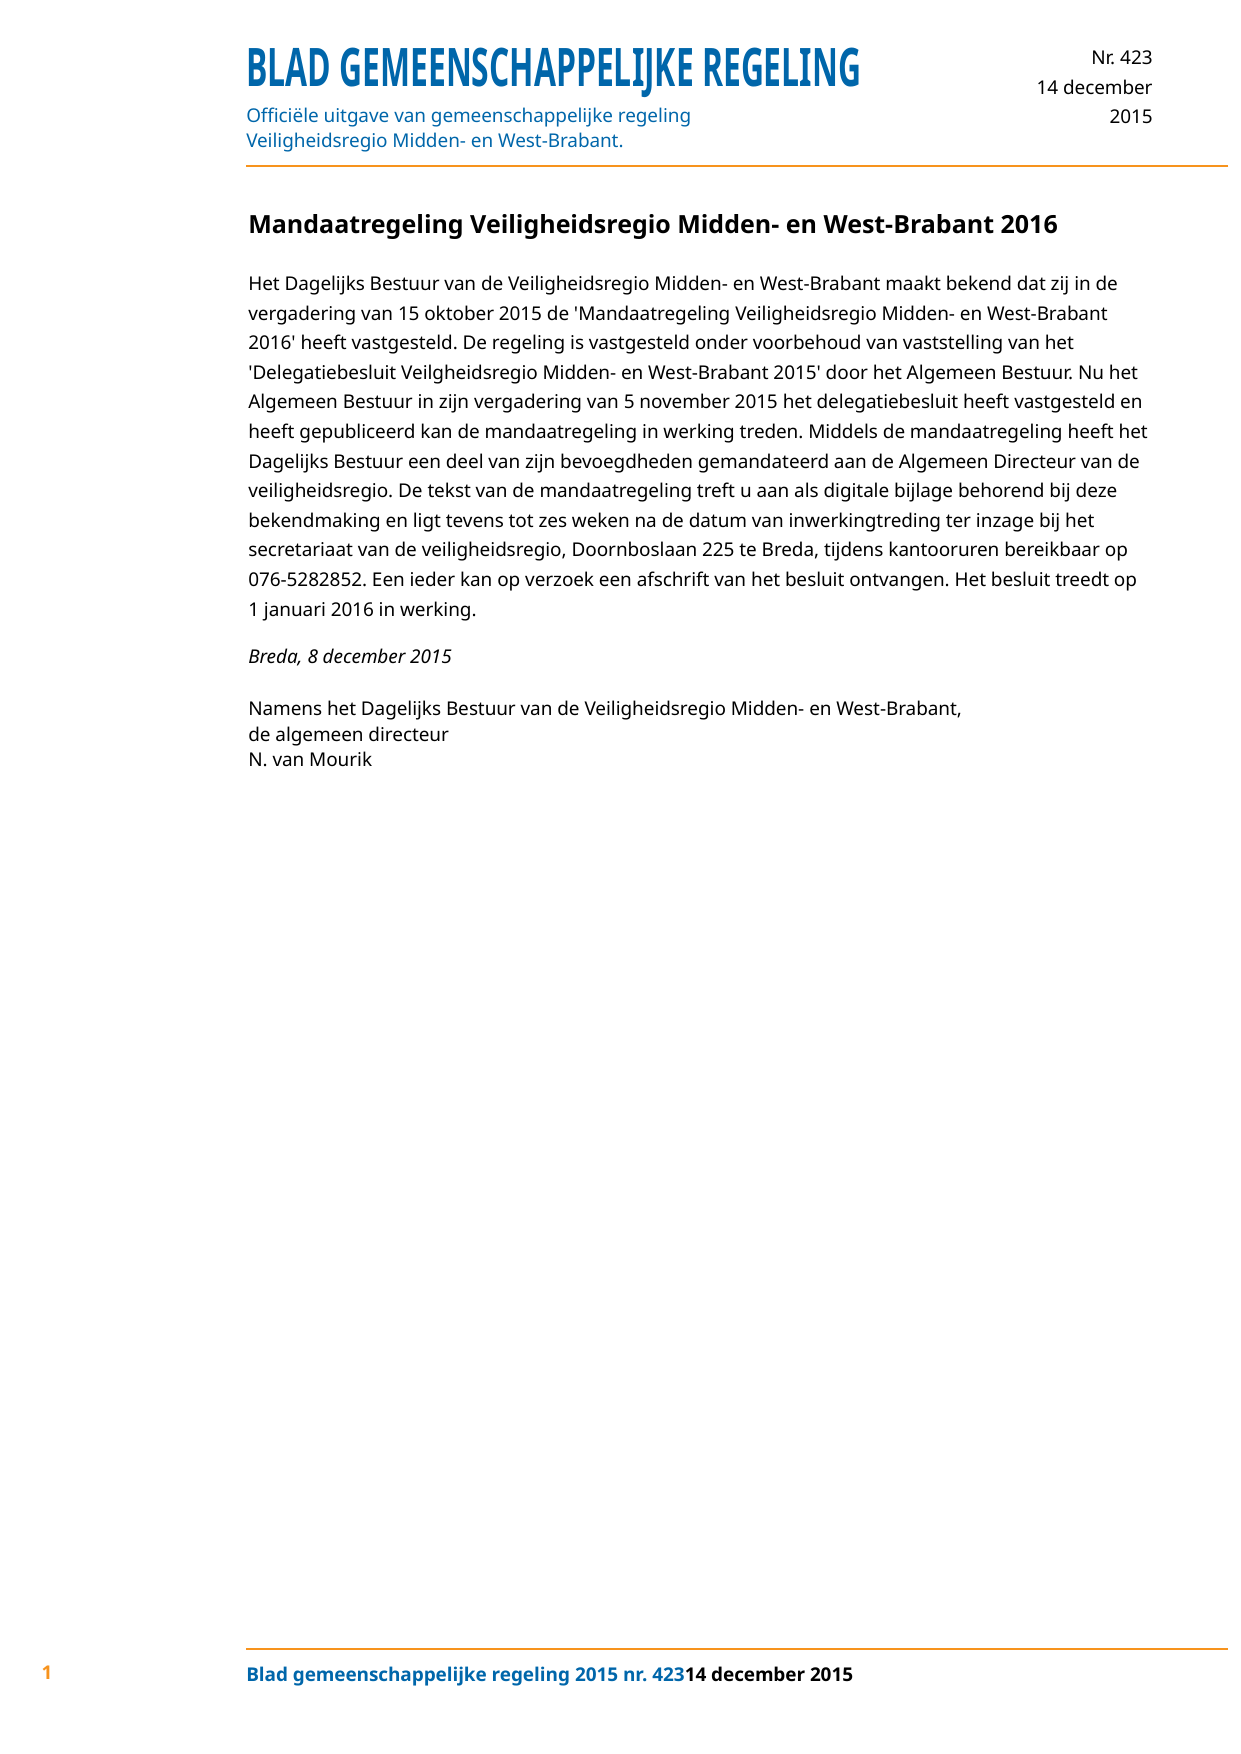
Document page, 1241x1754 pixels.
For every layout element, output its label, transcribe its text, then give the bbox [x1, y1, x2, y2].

text Het Dagelijks Bestuur van de Veiligheidsregio Midden- en West-Brabant maakt bekend dat zij in de vergadering van 15 oktober 2015 de 'Mandaatregeling Veiligheidsregio Midden- en West-Brabant 2016' heeft vastgesteld. De regeling is vastgesteld onder voorbehoud van vaststelling van het 'Delegatiebesluit Veilgheidsregio Midden- en West-Brabant 2015' door het Algemeen Bestuur. Nu het Algemeen Bestuur in zijn vergadering van 5 november 2015 het delegatiebesluit heeft vastgesteld en heeft gepubliceerd kan de mandaatregeling in werking treden. Middels de mandaatregeling heeft het Dagelijks Bestuur een deel van zijn bevoegdheden gemandateerd aan de Algemeen Directeur van de veiligheidsregio. De tekst van de mandaatregeling treft u aan als digitale bijlage behorend bij deze bekendmaking en ligt tevens tot zes weken na de datum van inwerkingtreding ter inzage bij het secretariaat van de veiligheidsregio, Doornboslaan 225 te Breda, tijdens kantooruren bereikbaar op 076-5282852. Een ieder kan op verzoek een afschrift van het besluit ontvangen. Het besluit treedt op 1 januari 2016 in werking. [248, 270, 1152, 621]
text N. van Mourik [248, 746, 1152, 772]
text Breda, 8 december 2015 [248, 643, 1152, 669]
picture [41, 47, 231, 172]
text Mandaatregeling Veiligheidsregio Midden- en West-Brabant 2016 [248, 207, 1152, 241]
text de algemeen directeur [248, 721, 1152, 746]
text Namens het Dagelijks Bestuur van de Veiligheidsregio Midden- en West-Brabant, [248, 695, 1152, 721]
